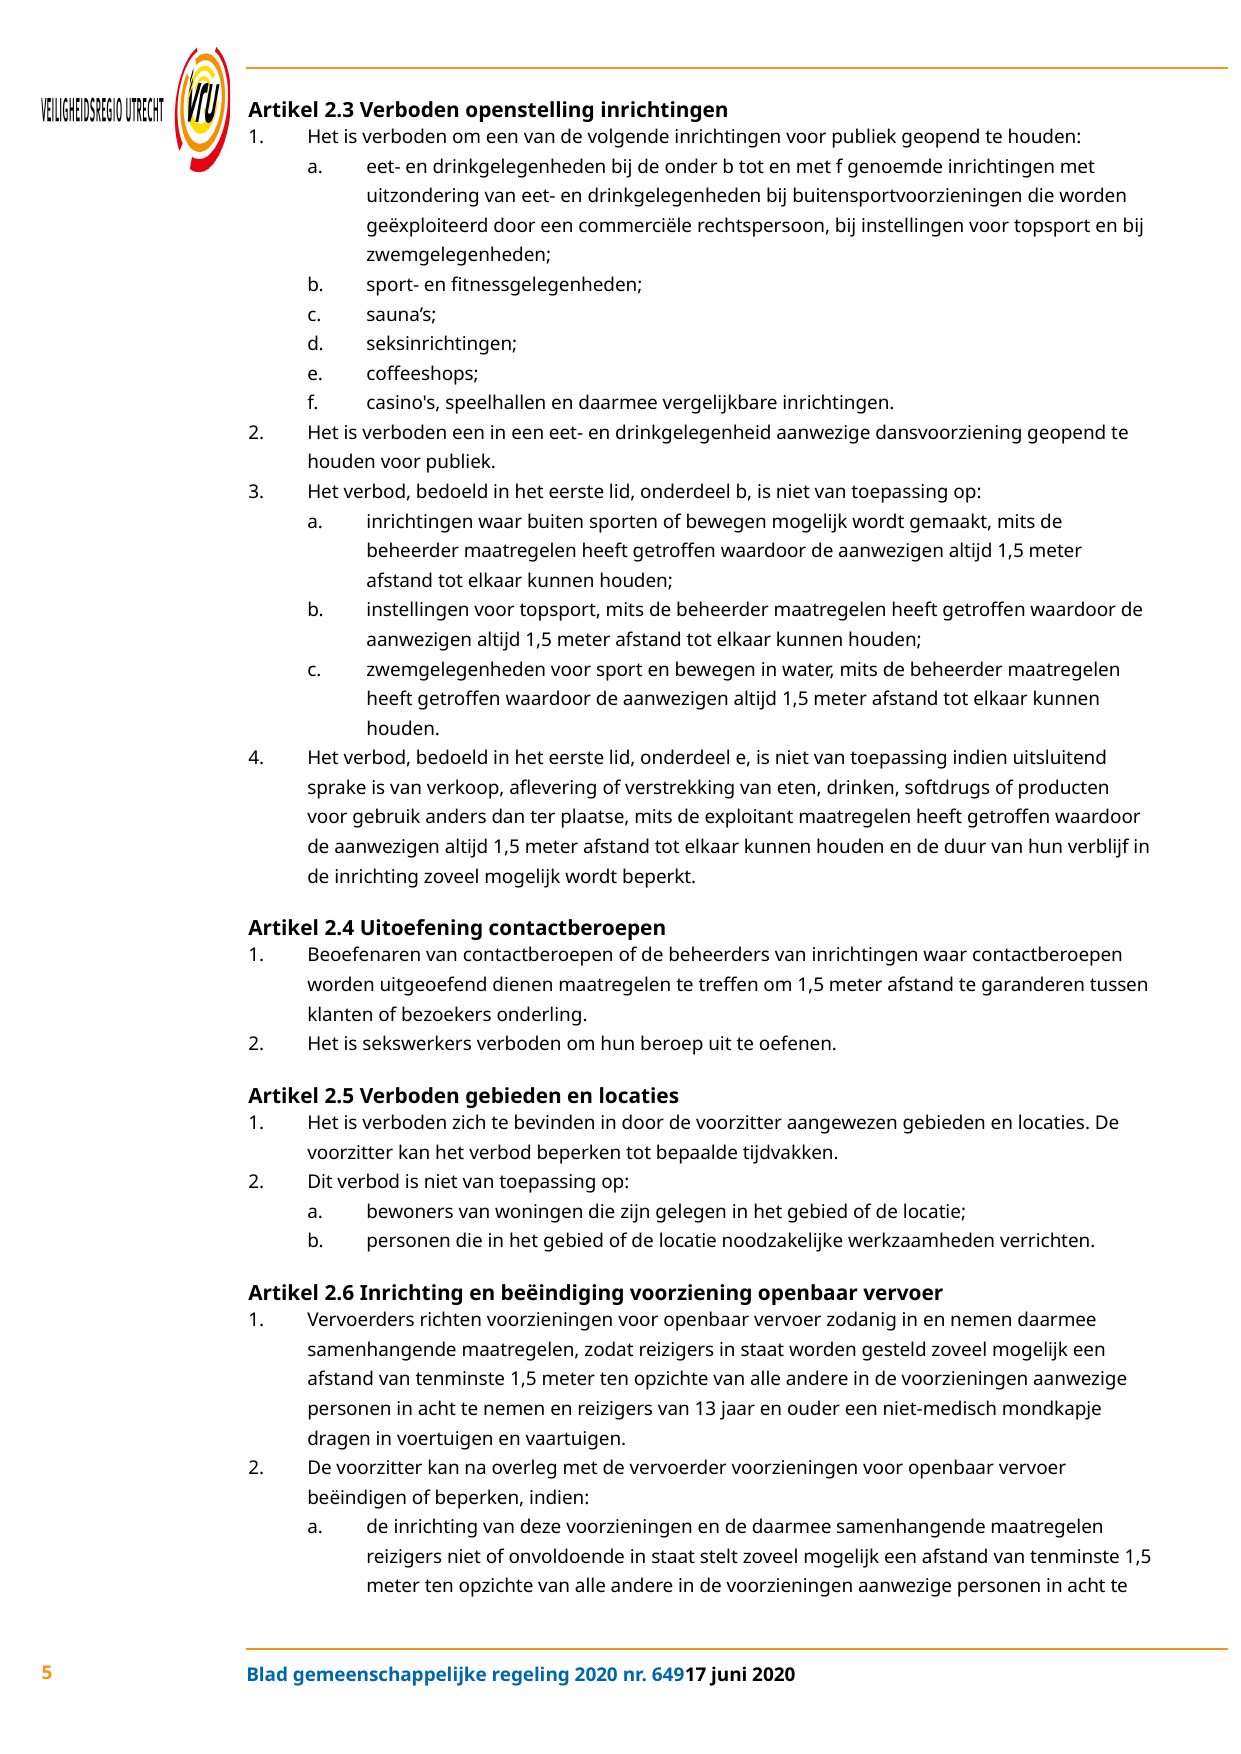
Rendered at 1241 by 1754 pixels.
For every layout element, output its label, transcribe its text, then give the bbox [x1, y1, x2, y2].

list de inrichting van deze voorzieningen en de daarmee samenhangende maatregelen reizigers niet of onvoldoende in staat stelt zoveel mogelijk een afstand van tenminste 1,5 meter ten opzichte van alle andere in de voorzieningen aanwezige personen in acht te [307, 1513, 1152, 1598]
list seksinrichtingen; [307, 330, 1152, 356]
list sauna’s; [307, 301, 1152, 326]
list Het is verboden een in een eet- en drinkgelegenheid aanwezige dansvoorziening geopend te houden voor publiek. [248, 419, 1152, 474]
list personen die in het gebied of de locatie noodzakelijke werkzaamheden verrichten. [307, 1228, 1152, 1253]
list casino's, speelhallen en daarmee vergelijkbare inrichtingen. [307, 389, 1152, 415]
list coffeeshops; [307, 360, 1152, 386]
list inrichtingen waar buiten sporten of bewegen mogelijk wordt gemaakt, mits de beheerder maatregelen heeft getroffen waardoor de aanwezigen altijd 1,5 meter afstand tot elkaar kunnen houden; [307, 508, 1152, 593]
list Het is verboden zich te bevinden in door de voorzitter aangewezen gebieden en locaties. De voorzitter kan het verbod beperken tot bepaalde tijdvakken. [248, 1109, 1152, 1164]
list sport- en fitnessgelegenheden; [307, 271, 1152, 297]
text Artikel 2.3 Verboden openstelling inrichtingen [248, 95, 1152, 123]
picture [41, 47, 231, 172]
text Artikel 2.6 Inrichting en beëindiging voorziening openbaar vervoer [248, 1278, 1152, 1306]
list Het verbod, bedoeld in het eerste lid, onderdeel e, is niet van toepassing indien uitsluitend sprake is van verkoop, aflevering of verstrekking van eten, drinken, softdrugs of producten voor gebruik anders dan ter plaatse, mits de exploitant maatregelen heeft getroffen waardoor de aanwezigen altijd 1,5 meter afstand tot elkaar kunnen houden en de duur van hun verblijf in de inrichting zoveel mogelijk wordt beperkt. [248, 744, 1152, 888]
list Het verbod, bedoeld in het eerste lid, onderdeel b, is niet van toepassing op: [248, 478, 1152, 504]
list instellingen voor topsport, mits de beheerder maatregelen heeft getroffen waardoor de aanwezigen altijd 1,5 meter afstand tot elkaar kunnen houden; [307, 597, 1152, 652]
list Het is verboden om een van de volgende inrichtingen voor publiek geopend te houden: [248, 123, 1152, 149]
list zwemgelegenheden voor sport en bewegen in water, mits de beheerder maatregelen heeft getroffen waardoor de aanwezigen altijd 1,5 meter afstand tot elkaar kunnen houden. [307, 656, 1152, 741]
list De voorzitter kan na overleg met de vervoerder voorzieningen voor openbaar vervoer beëindigen of beperken, indien: [248, 1454, 1152, 1510]
list eet- en drinkgelegenheden bij de onder b tot en met f genoemde inrichtingen met uitzondering van eet- en drinkgelegenheden bij buitensportvoorzieningen die worden geëxploiteerd door een commerciële rechtspersoon, bij instellingen voor topsport en bij zwemgelegenheden; [307, 153, 1152, 267]
list Beoefenaren van contactberoepen of de beheerders van inrichtingen waar contactberoepen worden uitgeoefend dienen maatregelen te treffen om 1,5 meter afstand te garanderen tussen klanten of bezoekers onderling. [248, 942, 1152, 1027]
list Vervoerders richten voorzieningen voor openbaar vervoer zodanig in en nemen daarmee samenhangende maatregelen, zodat reizigers in staat worden gesteld zoveel mogelijk een afstand van tenminste 1,5 meter ten opzichte van alle andere in de voorzieningen aanwezige personen in acht te nemen en reizigers van 13 jaar en ouder een niet-medisch mondkapje dragen in voertuigen en vaartuigen. [248, 1306, 1152, 1451]
text Artikel 2.4 Uitoefening contactberoepen [248, 913, 1152, 942]
text Artikel 2.5 Verboden gebieden en locaties [248, 1081, 1152, 1109]
list bewoners van woningen die zijn gelegen in het gebied of de locatie; [307, 1198, 1152, 1224]
list Dit verbod is niet van toepassing op: [248, 1168, 1152, 1194]
list Het is sekswerkers verboden om hun beroep uit te oefenen. [248, 1030, 1152, 1056]
